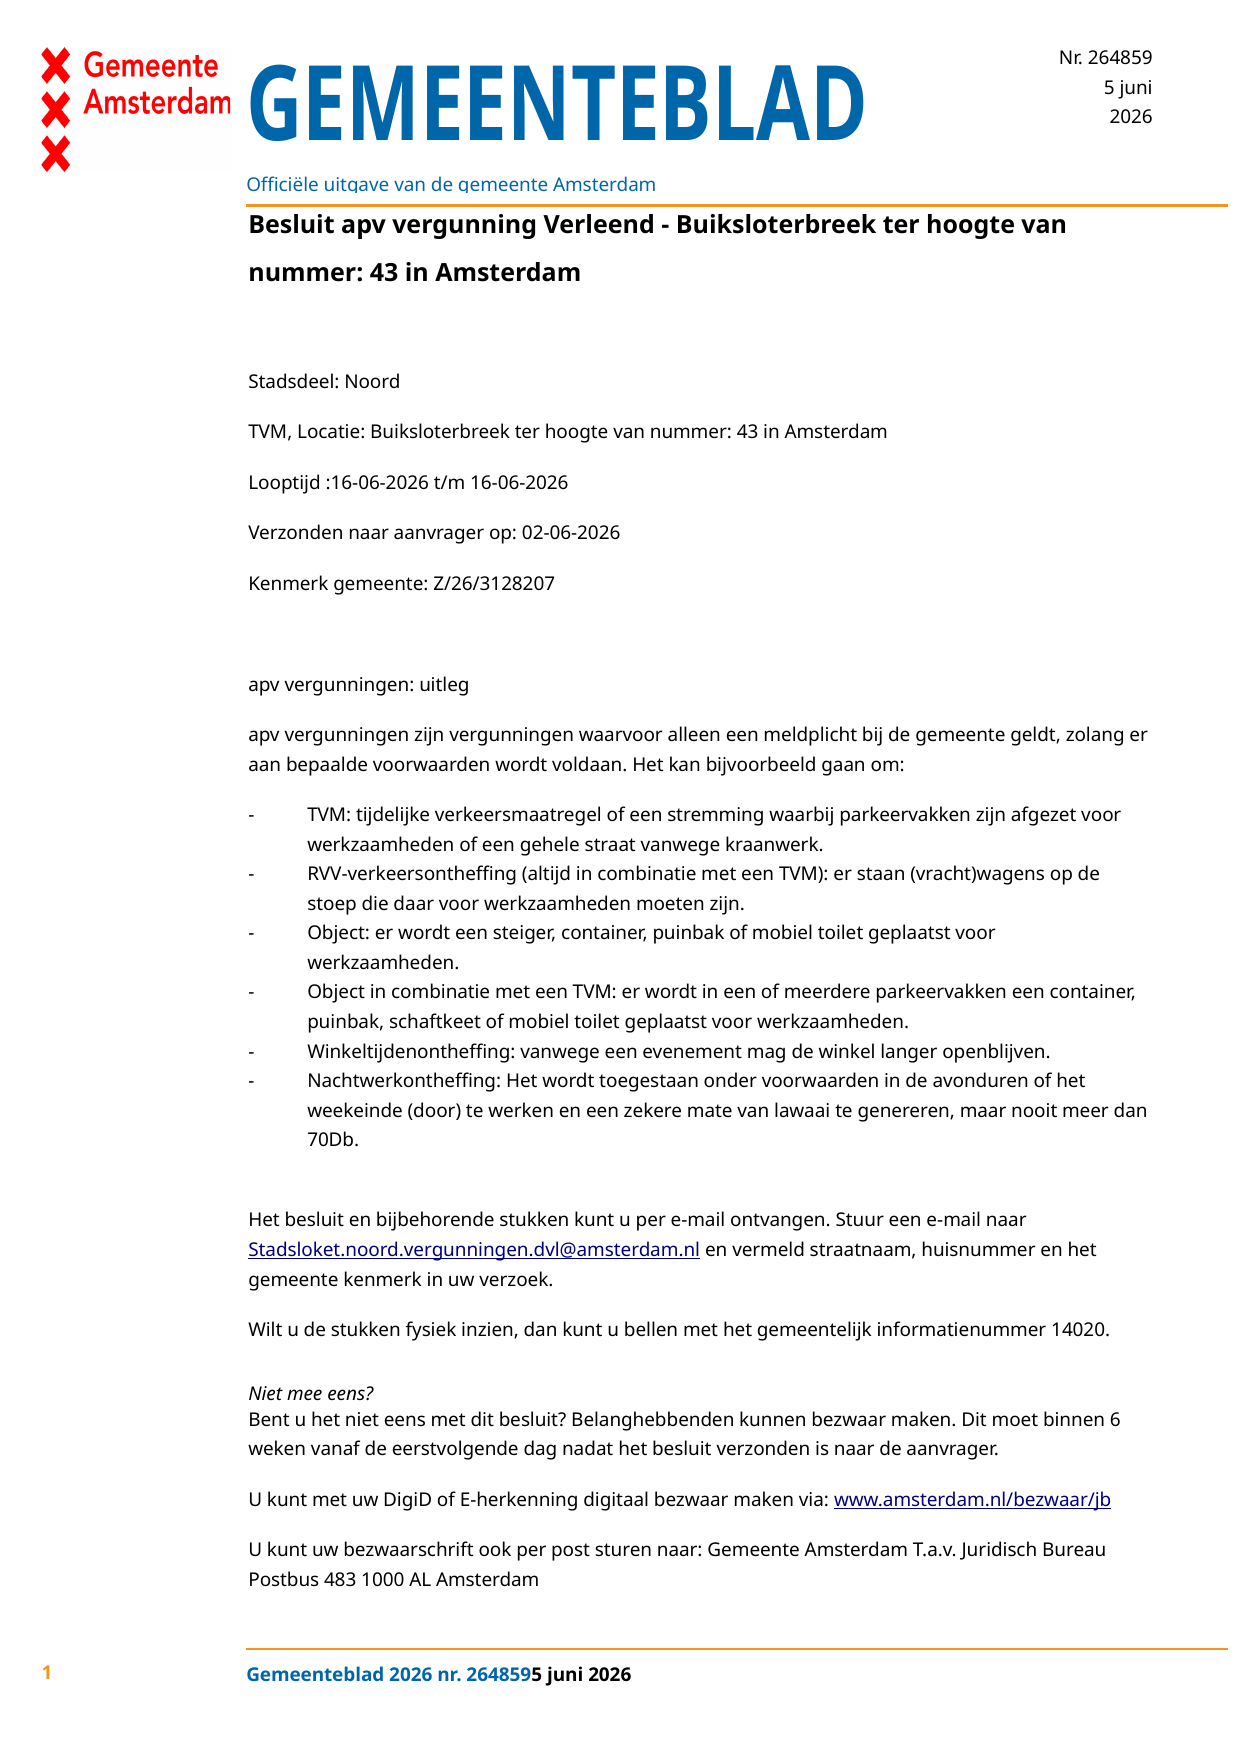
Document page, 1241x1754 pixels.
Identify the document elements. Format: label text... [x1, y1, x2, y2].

text Kenmerk gemeente: Z/26/3128207 [248, 570, 1152, 596]
text apv vergunningen: uitleg [248, 671, 1152, 697]
list Nachtwerkontheffing: Het wordt toegestaan onder voorwaarden in de avonduren of het weekeinde (door) te werken en een zekere mate van lawaai te genereren, maar nooit meer dan 70Db. [248, 1067, 1152, 1152]
text Wilt u de stukken fysiek inzien, dan kunt u bellen met het gemeentelijk informatienummer 14020. [248, 1316, 1152, 1342]
text Looptijd :16-06-2026 t/m 16-06-2026 [248, 469, 1152, 495]
list Object in combinatie met een TVM: er wordt in een of meerdere parkeervakken een container, puinbak, schaftkeet of mobiel toilet geplaatst voor werkzaamheden. [248, 979, 1152, 1034]
text apv vergunningen zijn vergunningen waarvoor alleen een meldplicht bij de gemeente geldt, zolang er aan bepaalde voorwaarden wordt voldaan. Het kan bijvoorbeeld gaan om: [248, 721, 1152, 777]
text Verzonden naar aanvrager op: 02-06-2026 [248, 519, 1152, 545]
list Object: er wordt een steiger, container, puinbak of mobiel toilet geplaatst voor werkzaamheden. [248, 919, 1152, 975]
text Bent u het niet eens met dit besluit? Belanghebbenden kunnen bezwaar maken. Dit moet binnen 6 weken vanaf de eerstvolgende dag nadat het besluit verzonden is naar de aanvrager. [248, 1406, 1152, 1461]
text TVM, Locatie: Buiksloterbreek ter hoogte van nummer: 43 in Amsterdam [248, 419, 1152, 444]
text Niet mee eens? [248, 1380, 1152, 1406]
text U kunt uw bezwaarschrift ook per post sturen naar: Gemeente Amsterdam T.a.v. Juridisch Bureau Postbus 483 1000 AL Amsterdam [248, 1536, 1152, 1592]
text Het besluit en bijbehorende stukken kunt u per e-mail ontvangen. Stuur een e-mail naar Stadsloket.noord.vergunningen.dvl@amsterdam.nl en vermeld straatnaam, huisnummer en het gemeente kenmerk in uw verzoek. [248, 1207, 1152, 1292]
text Stadsdeel: Noord [248, 368, 1152, 394]
list RVV-verkeersontheffing (altijd in combinatie met een TVM): er staan (vracht)wagens op de stoep die daar voor werkzaamheden moeten zijn. [248, 860, 1152, 916]
text Besluit apv vergunning Verleend - Buiksloterbreek ter hoogte van nummer: 43 in Amsterdam [248, 207, 1152, 288]
list Winkeltijdenontheffing: vanwege een evenement mag de winkel langer openblijven. [248, 1038, 1152, 1064]
picture [41, 47, 231, 172]
list TVM: tijdelijke verkeersmaatregel of een stremming waarbij parkeervakken zijn afgezet voor werkzaamheden of een gehele straat vanwege kraanwerk. [248, 801, 1152, 857]
text U kunt met uw DigiD of E-herkenning digitaal bezwaar maken via: www.amsterdam.nl/bezwaar/jb [248, 1486, 1152, 1512]
